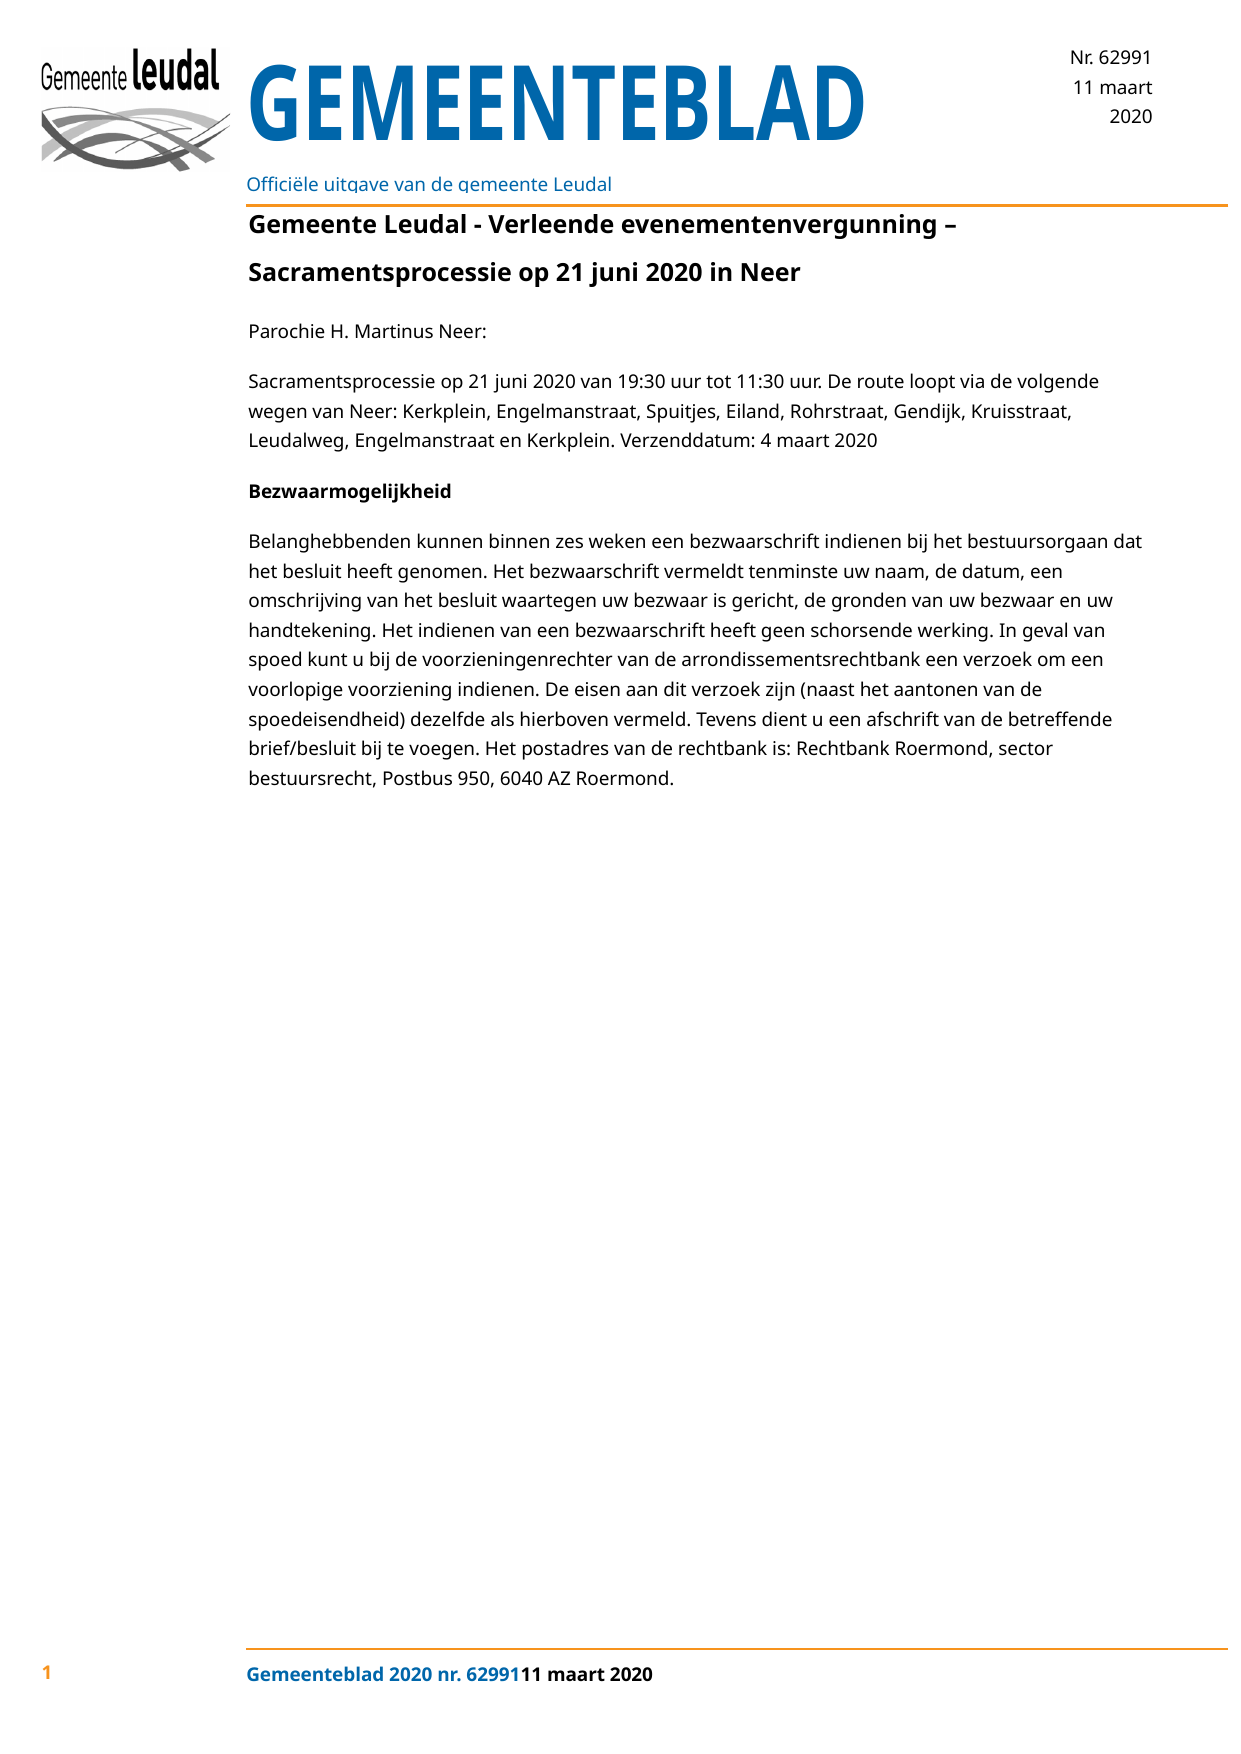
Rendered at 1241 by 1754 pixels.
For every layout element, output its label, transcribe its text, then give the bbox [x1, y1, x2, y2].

text Bezwaarmogelijkheid [248, 478, 1152, 504]
text Parochie H. Martinus Neer: [248, 318, 1152, 344]
text Gemeente Leudal - Verleende evenementenvergunning – Sacramentsprocessie op 21 juni 2020 in Neer [248, 207, 1152, 288]
text Belanghebbenden kunnen binnen zes weken een bezwaarschrift indienen bij het bestuursorgaan dat het besluit heeft genomen. Het bezwaarschrift vermeldt tenminste uw naam, de datum, een omschrijving van het besluit waartegen uw bezwaar is gericht, de gronden van uw bezwaar en uw handtekening. Het indienen van een bezwaarschrift heeft geen schorsende werking. In geval van spoed kunt u bij de voorzieningenrechter van de arrondissementsrechtbank een verzoek om een voorlopige voorziening indienen. De eisen aan dit verzoek zijn (naast het aantonen van de spoedeisendheid) dezelfde als hierboven vermeld. Tevens dient u een afschrift van de betreffende brief/besluit bij te voegen. Het postadres van de rechtbank is: Rechtbank Roermond, sector bestuursrecht, Postbus 950, 6040 AZ Roermond. [248, 528, 1152, 791]
picture [41, 47, 231, 172]
text Sacramentsprocessie op 21 juni 2020 van 19:30 uur tot 11:30 uur. De route loopt via de volgende wegen van Neer: Kerkplein, Engelmanstraat, Spuitjes, Eiland, Rohrstraat, Gendijk, Kruisstraat, Leudalweg, Engelmanstraat en Kerkplein. Verzenddatum: 4 maart 2020 [248, 368, 1152, 453]
